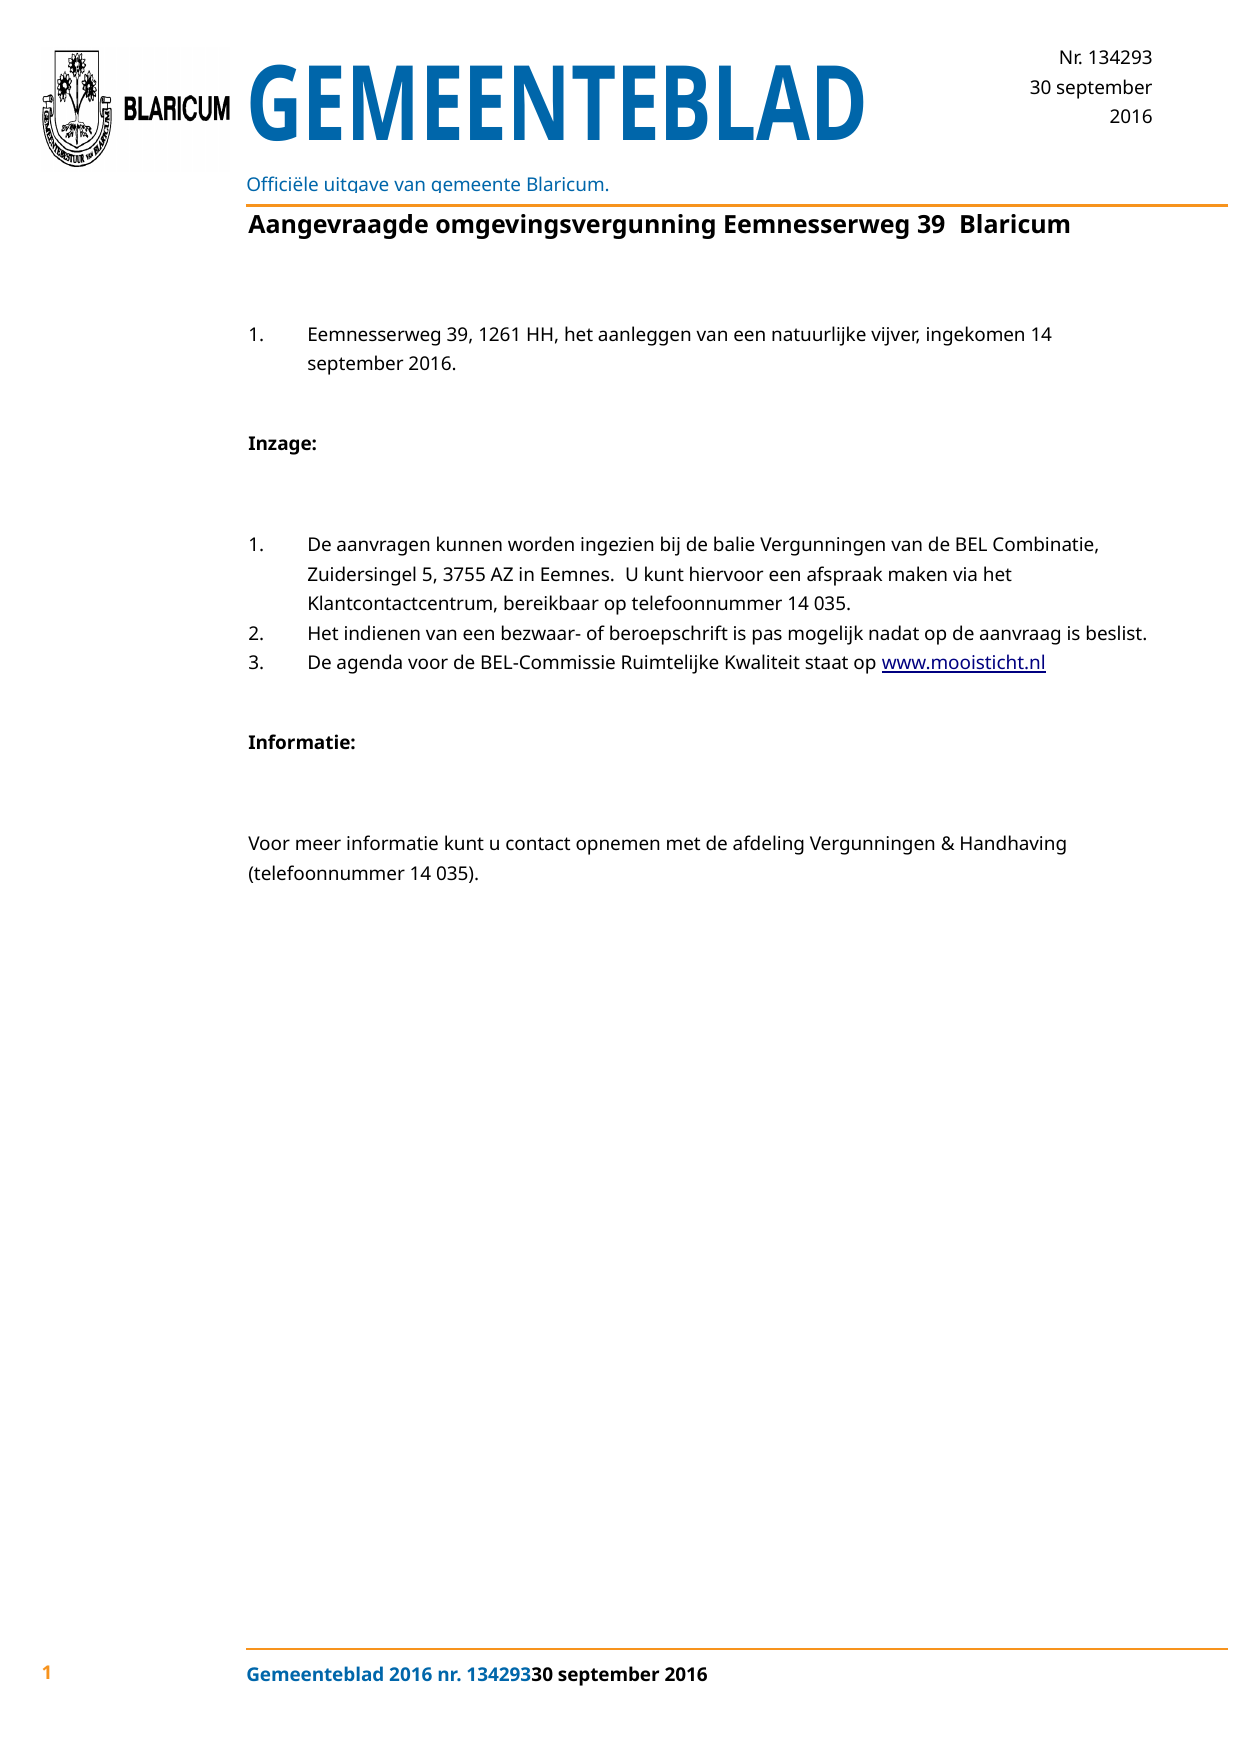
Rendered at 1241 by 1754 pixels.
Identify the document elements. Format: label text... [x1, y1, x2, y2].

text Aangevraagde omgevingsvergunning Eemnesserweg 39 Blaricum [248, 207, 1152, 241]
picture [41, 47, 231, 172]
text Voor meer informatie kunt u contact opnemen met de afdeling Vergunningen & Handhaving (telefoonnummer 14 035). [248, 830, 1152, 886]
list Eemnesserweg 39, 1261 HH, het aanleggen van een natuurlijke vijver, ingekomen 14 september 2016. [248, 321, 1152, 376]
text Informatie: [248, 729, 1152, 755]
list Het indienen van een bezwaar- of beroepschrift is pas mogelijk nadat op de aanvraag is beslist. [248, 620, 1152, 646]
text Inzage: [248, 430, 1152, 456]
list De agenda voor de BEL-Commissie Ruimtelijke Kwaliteit staat op www.mooisticht.nl [248, 649, 1152, 675]
list De aanvragen kunnen worden ingezien bij de balie Vergunningen van de BEL Combinatie, Zuidersingel 5, 3755 AZ in Eemnes. U kunt hiervoor een afspraak maken via het Klantcontactcentrum, bereikbaar op telefoonnummer 14 035. [248, 531, 1152, 616]
